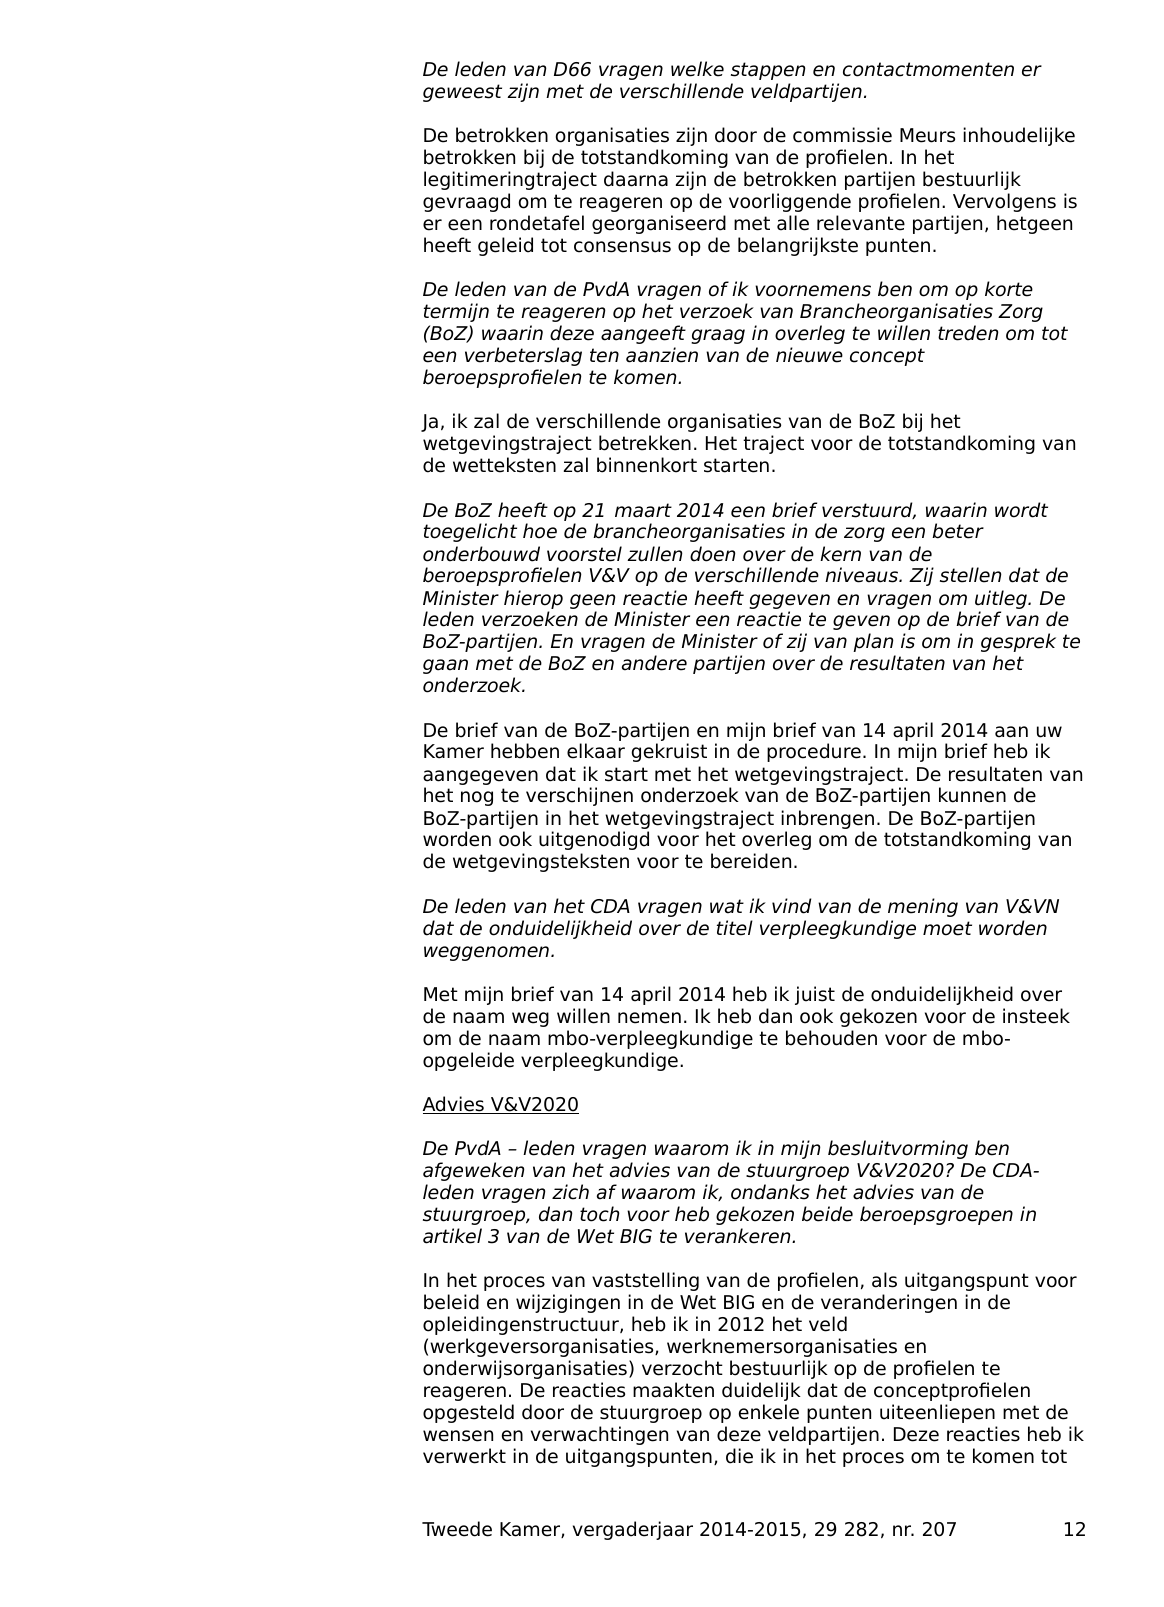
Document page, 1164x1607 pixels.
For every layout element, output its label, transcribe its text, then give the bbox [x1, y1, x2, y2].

text De leden van het CDA vragen wat ik vind van de mening van V&VN dat de onduidelijkheid over de titel verpleegkundige moet worden weggenomen. [422, 896, 1087, 961]
text De leden van de PvdA vragen of ik voornemens ben om op korte termijn te reageren op het verzoek van Brancheorganisaties Zorg (BoZ) waarin deze aangeeft graag in overleg te willen treden om tot een verbeterslag ten aanzien van de nieuwe concept beroepsprofielen te komen. [422, 279, 1087, 389]
text In het proces van vaststelling van de profielen, als uitgangspunt voor beleid en wijzigingen in de Wet BIG en de veranderingen in de opleidingenstructuur, heb ik in 2012 het veld (werkgeversorganisaties, werknemersorganisaties en onderwijsorganisaties) verzocht bestuurlijk op de profielen te reageren. De reacties maakten duidelijk dat de conceptprofielen opgesteld door de stuurgroep op enkele punten uiteenliepen met de wensen en verwachtingen van deze veldpartijen. Deze reacties heb ik verwerkt in de uitgangspunten, die ik in het proces om te komen tot [422, 1270, 1087, 1468]
text De betrokken organisaties zijn door de commissie Meurs inhoudelijke betrokken bij de totstandkoming van de profielen. In het legitimeringtraject daarna zijn de betrokken partijen bestuurlijk gevraagd om te reageren op de voorliggende profielen. Vervolgens is er een rondetafel georganiseerd met alle relevante partijen, hetgeen heeft geleid tot consensus op de belangrijkste punten. [422, 125, 1087, 257]
text De PvdA – leden vragen waarom ik in mijn besluitvorming ben afgeweken van het advies van de stuurgroep V&V2020? De CDA-leden vragen zich af waarom ik, ondanks het advies van de stuurgroep, dan toch voor heb gekozen beide beroepsgroepen in artikel 3 van de Wet BIG te verankeren. [422, 1138, 1087, 1248]
subtitle Advies V&V2020 [422, 1094, 1087, 1116]
text De leden van D66 vragen welke stappen en contactmomenten er geweest zijn met de verschillende veldpartijen. [422, 59, 1087, 103]
text De BoZ heeft op 21 maart 2014 een brief verstuurd, waarin wordt toegelicht hoe de brancheorganisaties in de zorg een beter onderbouwd voorstel zullen doen over de kern van de beroepsprofielen V&V op de verschillende niveaus. Zij stellen dat de Minister hierop geen reactie heeft gegeven en vragen om uitleg. De leden verzoeken de Minister een reactie te geven op de brief van de BoZ-partijen. En vragen de Minister of zij van plan is om in gesprek te gaan met de BoZ en andere partijen over de resultaten van het onderzoek. [422, 499, 1087, 697]
text Ja, ik zal de verschillende organisaties van de BoZ bij het wetgevingstraject betrekken. Het traject voor de totstandkoming van de wetteksten zal binnenkort starten. [422, 411, 1087, 477]
text De brief van de BoZ-partijen en mijn brief van 14 april 2014 aan uw Kamer hebben elkaar gekruist in de procedure. In mijn brief heb ik aangegeven dat ik start met het wetgevingstraject. De resultaten van het nog te verschijnen onderzoek van de BoZ-partijen kunnen de BoZ-partijen in het wetgevingstraject inbrengen. De BoZ-partijen worden ook uitgenodigd voor het overleg om de totstandkoming van de wetgevingsteksten voor te bereiden. [422, 719, 1087, 873]
text Met mijn brief van 14 april 2014 heb ik juist de onduidelijkheid over de naam weg willen nemen. Ik heb dan ook gekozen voor de insteek om de naam mbo-verpleegkundige te behouden voor de mbo-opgeleide verpleegkundige. [422, 984, 1087, 1072]
